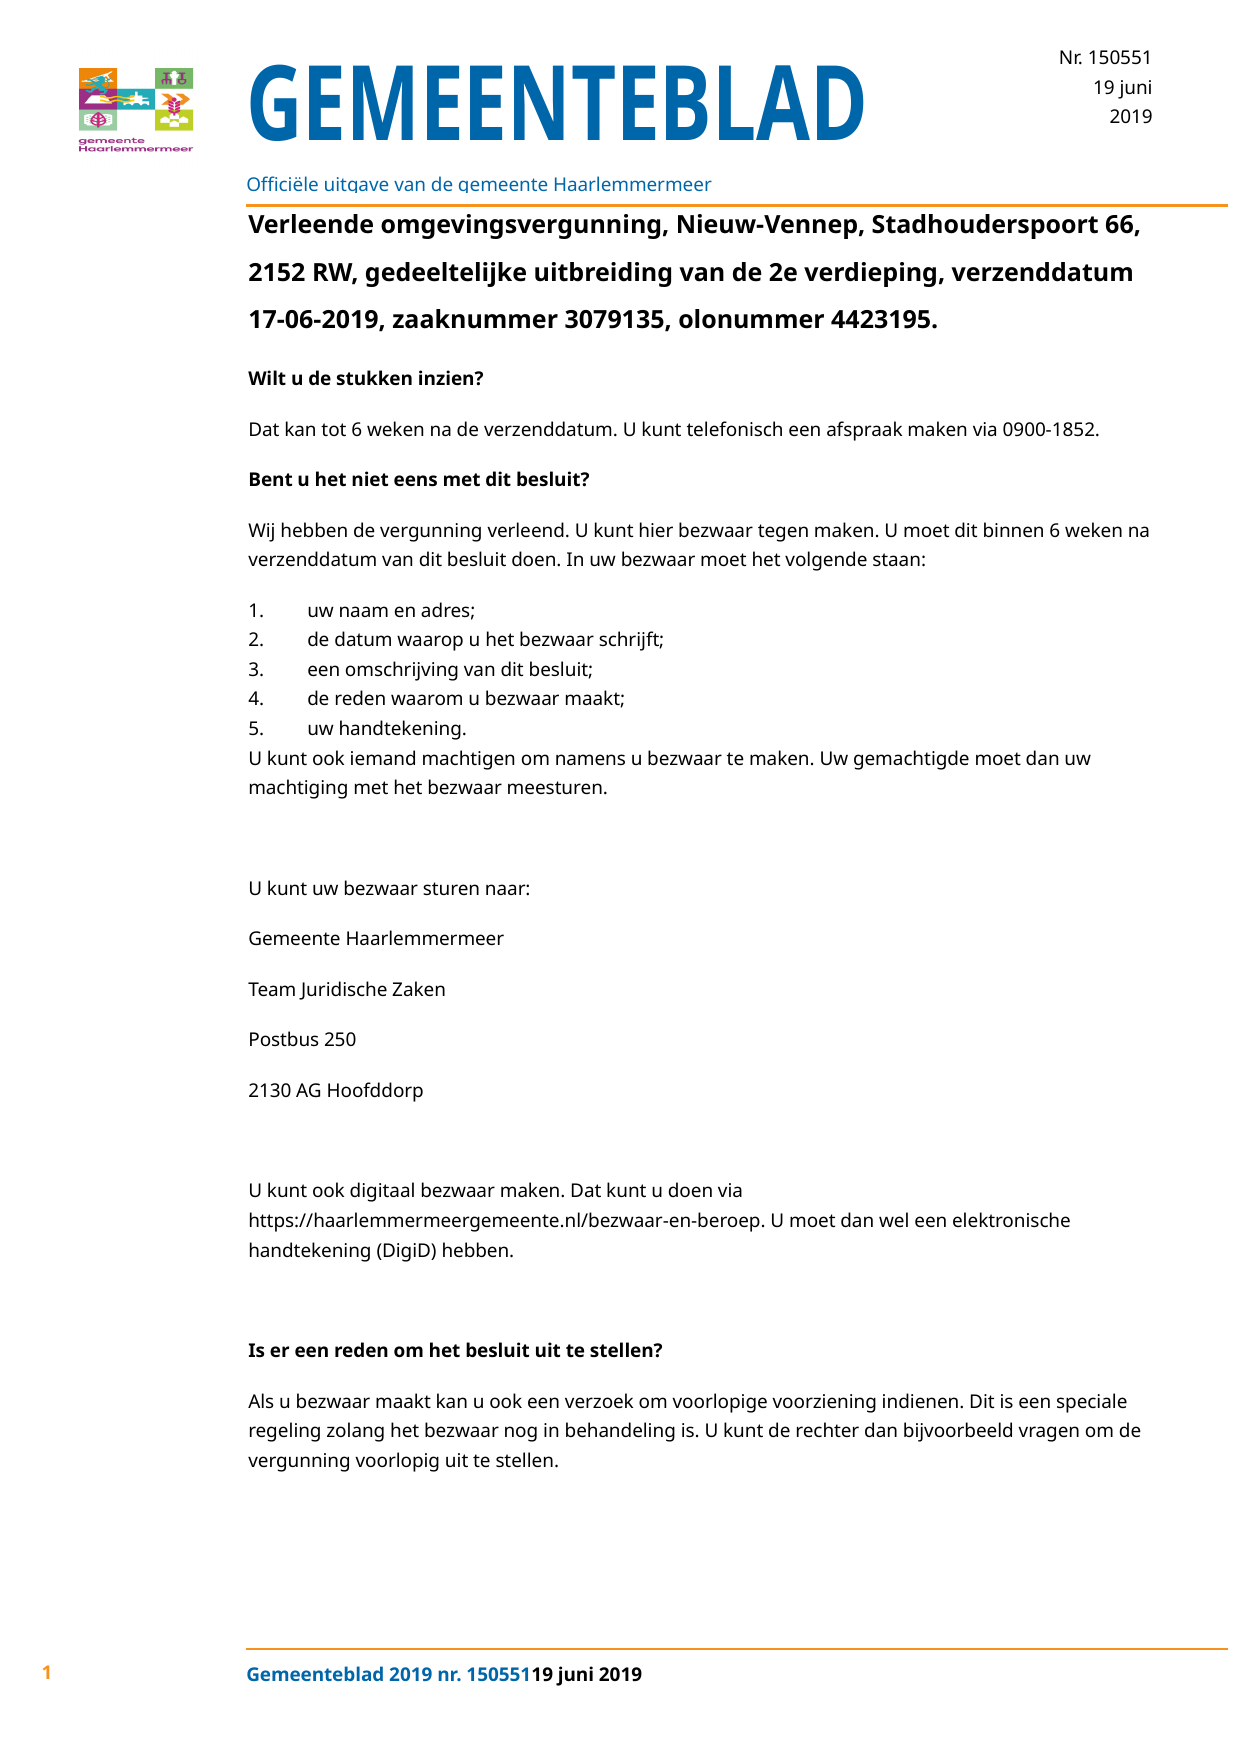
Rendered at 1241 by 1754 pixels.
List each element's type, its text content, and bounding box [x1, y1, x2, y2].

text Team Juridische Zaken [248, 976, 1152, 1002]
list uw handtekening. [248, 715, 1152, 741]
text 2130 AG Hoofddorp [248, 1077, 1152, 1102]
list uw naam en adres; [248, 597, 1152, 622]
list de datum waarop u het bezwaar schrijft; [248, 626, 1152, 652]
text Verleende omgevingsvergunning, Nieuw-Vennep, Stadhouderspoort 66, 2152 RW, gedeeltelijke uitbreiding van de 2e verdieping, verzenddatum 17-06-2019, zaaknummer 3079135, olonummer 4423195. [248, 207, 1152, 336]
text U kunt uw bezwaar sturen naar: [248, 875, 1152, 901]
text Postbus 250 [248, 1026, 1152, 1052]
picture [41, 47, 231, 172]
list een omschrijving van dit besluit; [248, 656, 1152, 682]
text Als u bezwaar maakt kan u ook een verzoek om voorlopige voorziening indienen. Dit is een speciale regeling zolang het bezwaar nog in behandeling is. U kunt de rechter dan bijvoorbeeld vragen om de vergunning voorlopig uit te stellen. [248, 1388, 1152, 1473]
text Gemeente Haarlemmermeer [248, 926, 1152, 951]
text Wilt u de stukken inzien? [248, 366, 1152, 391]
text U kunt ook iemand machtigen om namens u bezwaar te maken. Uw gemachtigde moet dan uw machtiging met het bezwaar meesturen. [248, 745, 1152, 800]
text U kunt ook digitaal bezwaar maken. Dat kunt u doen via https://haarlemmermeergemeente.nl/bezwaar-en-beroep. U moet dan wel een elektronische handtekening (DigiD) hebben. [248, 1178, 1152, 1262]
text Wij hebben de vergunning verleend. U kunt hier bezwaar tegen maken. U moet dit binnen 6 weken na verzenddatum van dit besluit doen. In uw bezwaar moet het volgende staan: [248, 517, 1152, 572]
text Dat kan tot 6 weken na de verzenddatum. U kunt telefonisch een afspraak maken via 0900-1852. [248, 416, 1152, 442]
list de reden waarom u bezwaar maakt; [248, 686, 1152, 711]
text Is er een reden om het besluit uit te stellen? [248, 1338, 1152, 1363]
text Bent u het niet eens met dit besluit? [248, 466, 1152, 492]
